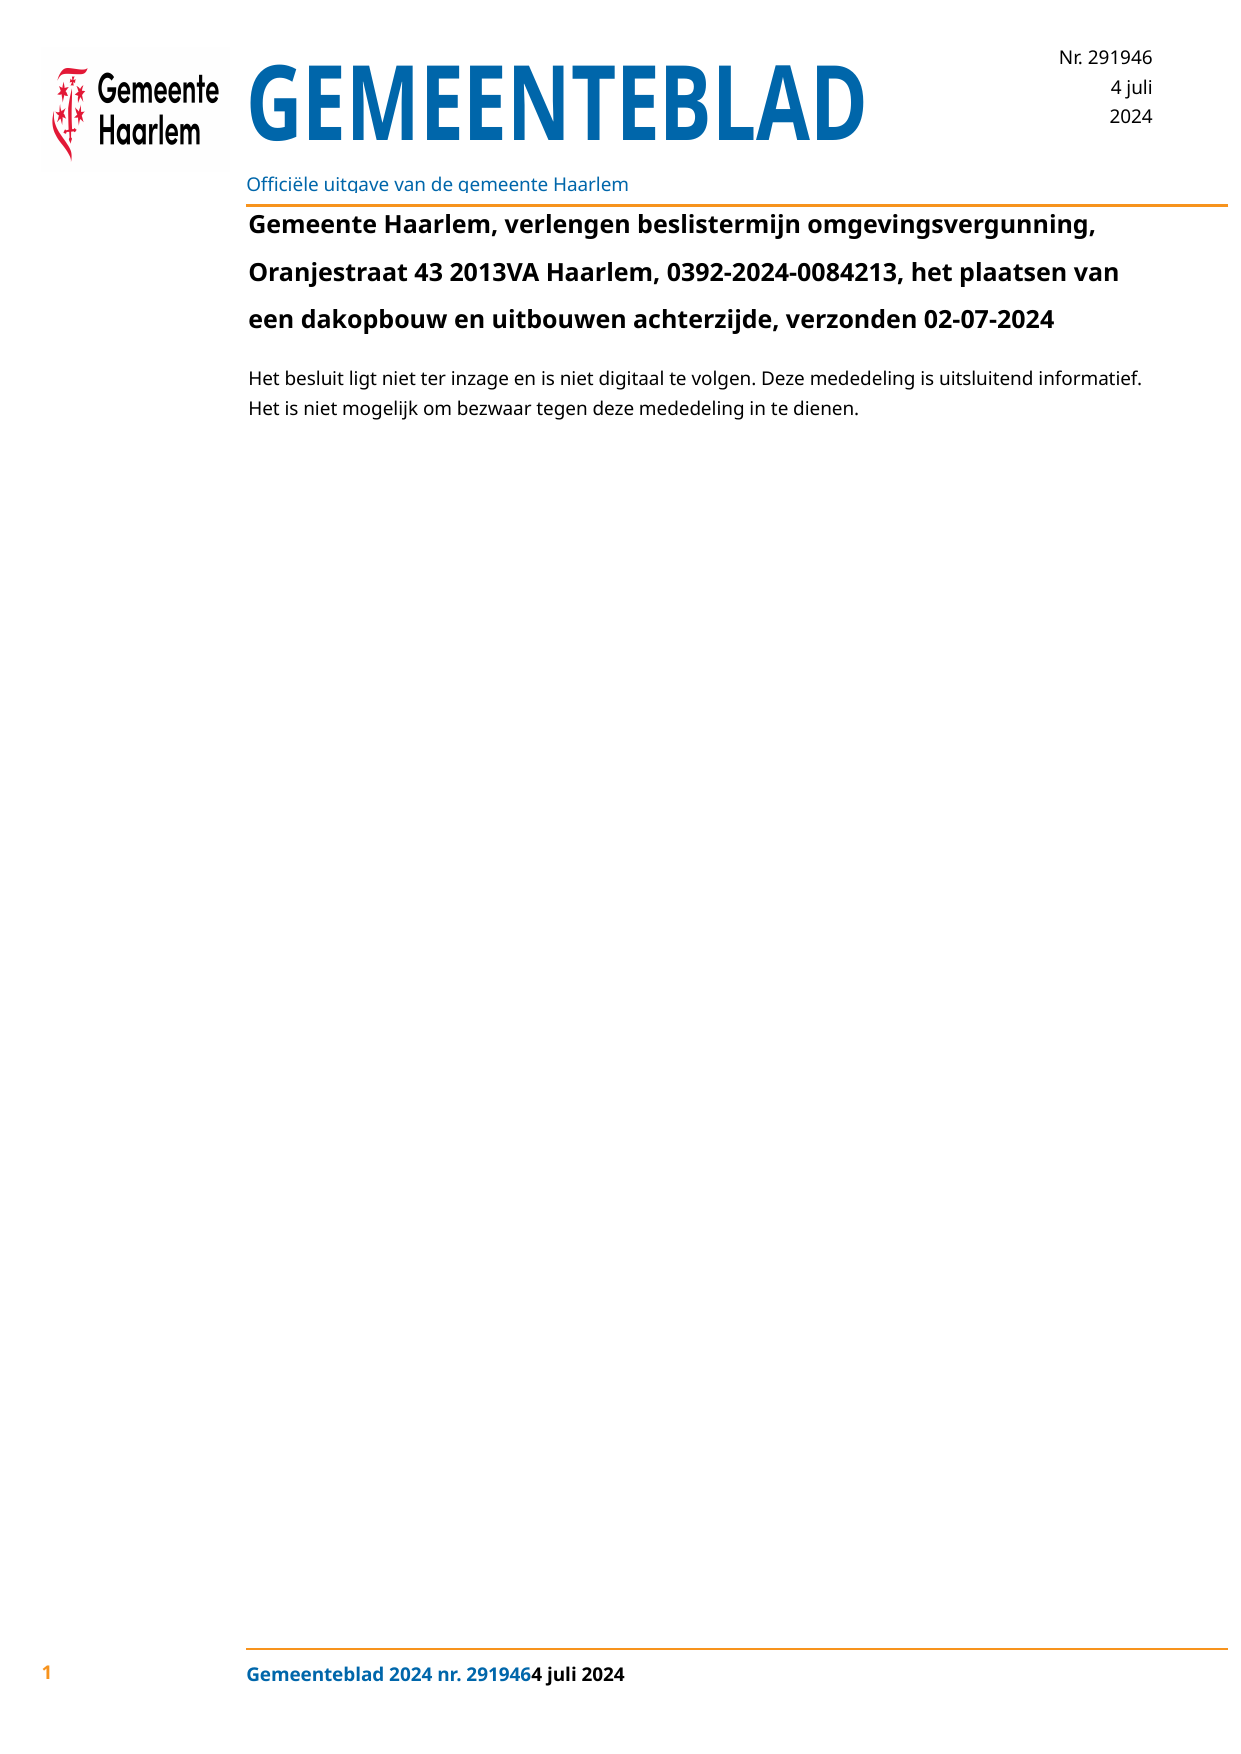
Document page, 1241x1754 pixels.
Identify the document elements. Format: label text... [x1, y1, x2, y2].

picture [41, 47, 231, 172]
text Gemeente Haarlem, verlengen beslistermijn omgevingsvergunning, Oranjestraat 43 2013VA Haarlem, 0392-2024-0084213, het plaatsen van een dakopbouw en uitbouwen achterzijde, verzonden 02-07-2024 [248, 207, 1152, 336]
text Het besluit ligt niet ter inzage en is niet digitaal te volgen. Deze mededeling is uitsluitend informatief. Het is niet mogelijk om bezwaar tegen deze mededeling in te dienen. [248, 366, 1152, 421]
